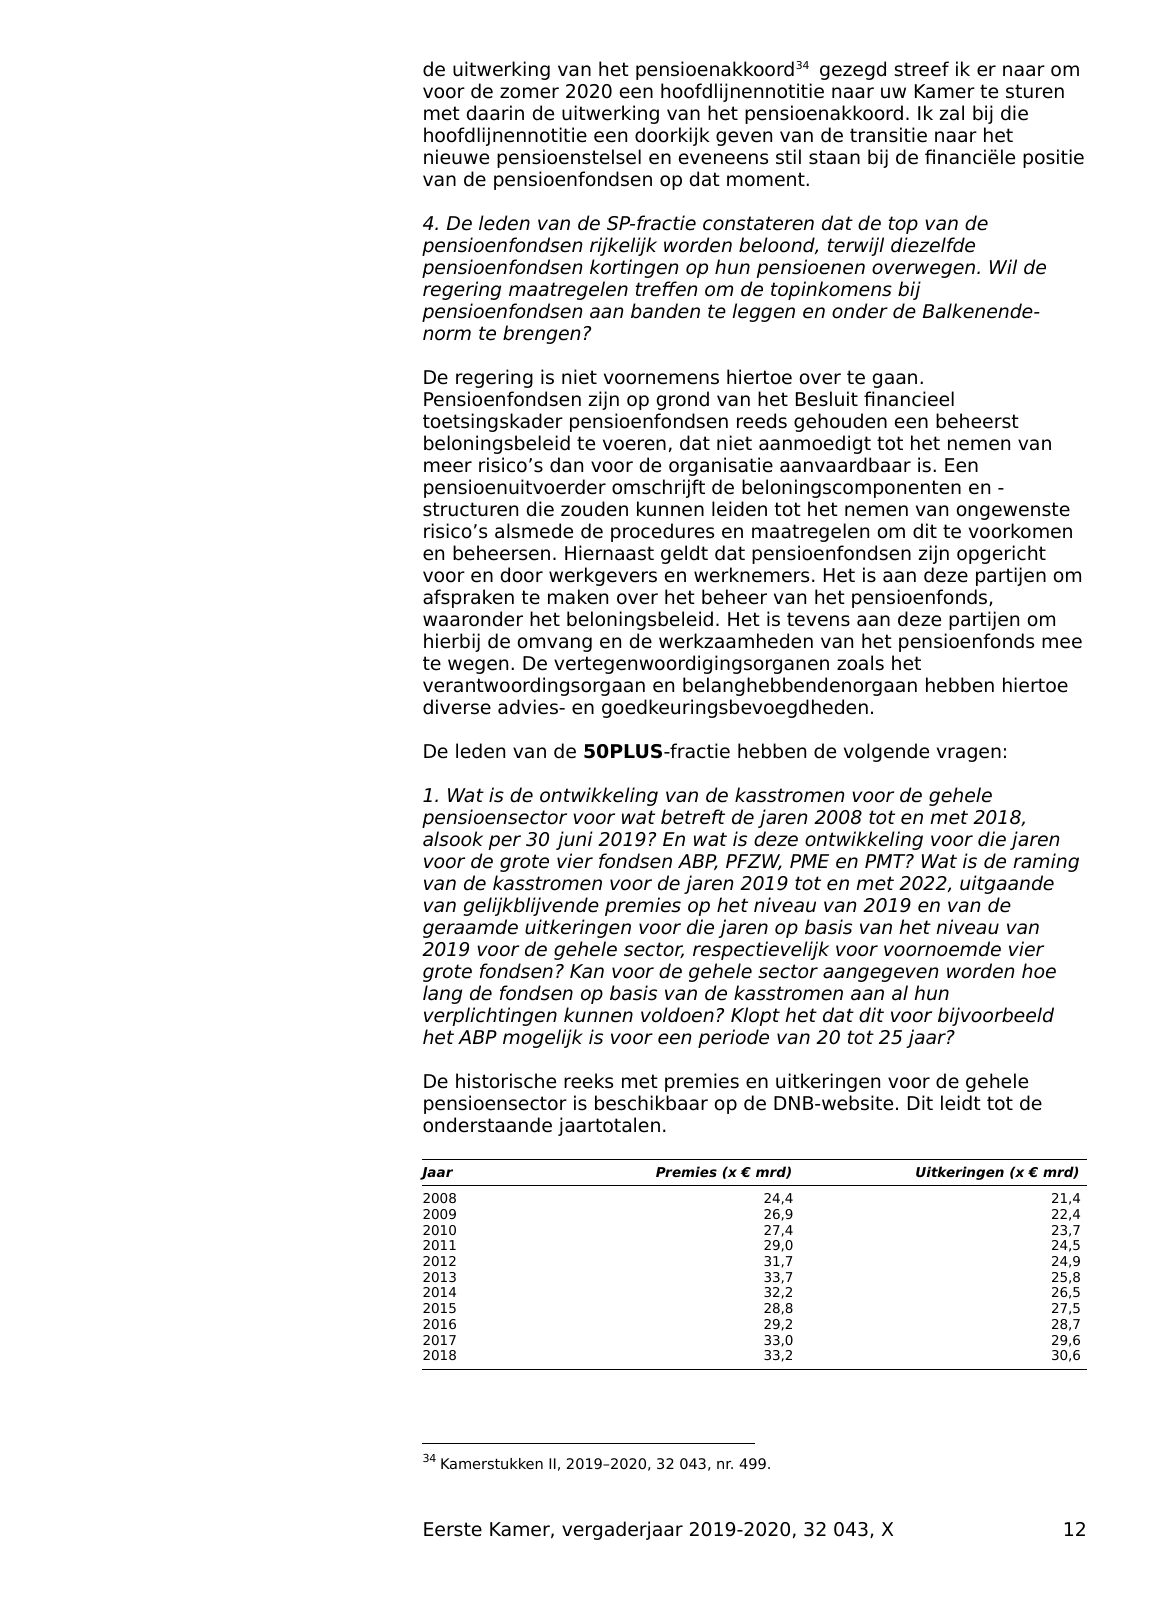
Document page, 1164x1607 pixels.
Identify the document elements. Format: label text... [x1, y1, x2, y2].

table_cell 29,6 [799, 1333, 1087, 1348]
table_cell 26,5 [799, 1285, 1087, 1301]
table_cell 2010 [422, 1222, 558, 1238]
text De historische reeks met premies en uitkeringen voor de gehele pensioensector is beschikbaar op de DNB-website. Dit leidt tot de onderstaande jaartotalen. [422, 1071, 1087, 1137]
table_cell 2008 [422, 1186, 558, 1207]
table_cell ‎2016 [422, 1317, 558, 1332]
text 1. Wat is de ontwikkeling van de kasstromen voor de gehele pensioensector voor wat betreft de jaren 2008 tot en met 2018, alsook per 30 juni 2019? En wat is deze ontwikkeling voor die jaren voor de grote vier fondsen ABP, PFZW, PME en PMT? Wat is de raming van de kasstromen voor de jaren 2019 tot en met 2022, uitgaande van gelijkblijvende premies op het niveau van 2019 en van de geraamde uitkeringen voor die jaren op basis van het niveau van 2019 voor de gehele sector, respectievelijk voor voornoemde vier grote fondsen? Kan voor de gehele sector aangegeven worden hoe lang de fondsen op basis van de kasstromen aan al hun verplichtingen kunnen voldoen? Klopt het dat dit voor bijvoorbeeld het ABP mogelijk is voor een periode van 20 tot 25 jaar? [422, 785, 1087, 1049]
table_cell 31,7 [559, 1254, 799, 1269]
table_cell ‎2015 [422, 1301, 558, 1317]
table_cell 21,4 [799, 1186, 1087, 1207]
text Kamerstukken II, 2019–2020, 32 043, nr. 499. [422, 1452, 1087, 1474]
table_cell 24,9 [799, 1254, 1087, 1269]
text De leden van de 50PLUS-fractie hebben de volgende vragen: [422, 741, 1087, 763]
text de uitwerking van het pensioenakkoord gezegd streef ik er naar om voor de zomer 2020 een hoofdlijnennotitie naar uw Kamer te sturen met daarin de uitwerking van het pensioenakkoord. Ik zal bij die hoofdlijnennotitie een doorkijk geven van de transitie naar het nieuwe pensioenstelsel en eveneens stil staan bij de financiële positie van de pensioenfondsen op dat moment. [422, 59, 1087, 191]
table_header Uitkeringen (x € mrd) [799, 1160, 1087, 1185]
table_cell 23,7 [799, 1222, 1087, 1238]
table_cell ‎2013 [422, 1270, 558, 1285]
table_cell 24,4 [559, 1186, 799, 1207]
table_cell 26,9 [559, 1207, 799, 1222]
table_cell 27,4 [559, 1222, 799, 1238]
text De regering is niet voornemens hiertoe over te gaan. Pensioenfondsen zijn op grond van het Besluit financieel toetsingskader pensioenfondsen reeds gehouden een beheerst beloningsbeleid te voeren, dat niet aanmoedigt tot het nemen van meer risico’s dan voor de organisatie aanvaardbaar is. Een pensioenuitvoerder omschrijft de beloningscomponenten en -structuren die zouden kunnen leiden tot het nemen van ongewenste risico’s alsmede de procedures en maatregelen om dit te voorkomen en beheersen. Hiernaast geldt dat pensioenfondsen zijn opgericht voor en door werkgevers en werknemers. Het is aan deze partijen om afspraken te maken over het beheer van het pensioenfonds, waaronder het beloningsbeleid. Het is tevens aan deze partijen om hierbij de omvang en de werkzaamheden van het pensioenfonds mee te wegen. De vertegenwoordigingsorganen zoals het verantwoordingsorgaan en belanghebbendenorgaan hebben hiertoe diverse advies- en goedkeuringsbevoegdheden. [422, 367, 1087, 719]
table_cell 25,8 [799, 1270, 1087, 1285]
table_cell 2011 [422, 1238, 558, 1254]
table_cell 30,6 [799, 1348, 1087, 1368]
table_cell ‎2017 [422, 1333, 558, 1348]
table_header Premies (x € mrd) [559, 1160, 799, 1185]
table_cell 28,7 [799, 1317, 1087, 1332]
table_cell 24,5 [799, 1238, 1087, 1254]
table_cell ‎2018 [422, 1348, 558, 1368]
table_cell 2009 [422, 1207, 558, 1222]
table_cell 29,2 [559, 1317, 799, 1332]
table_cell 28,8 [559, 1301, 799, 1317]
table_cell 33,7 [559, 1270, 799, 1285]
table_cell 33,0 [559, 1333, 799, 1348]
text 4. De leden van de SP-fractie constateren dat de top van de pensioenfondsen rijkelijk worden beloond, terwijl diezelfde pensioenfondsen kortingen op hun pensioenen overwegen. Wil de regering maatregelen treffen om de topinkomens bij pensioenfondsen aan banden te leggen en onder de Balkenende-norm te brengen? [422, 213, 1087, 345]
table_cell 22,4 [799, 1207, 1087, 1222]
table_header Jaar [422, 1160, 558, 1185]
table_cell 29,0 [559, 1238, 799, 1254]
table_cell ‎2014 [422, 1285, 558, 1301]
table_cell 33,2 [559, 1348, 799, 1368]
table_cell 32,2 [559, 1285, 799, 1301]
table_cell 27,5 [799, 1301, 1087, 1317]
table_cell ‎2012 [422, 1254, 558, 1269]
